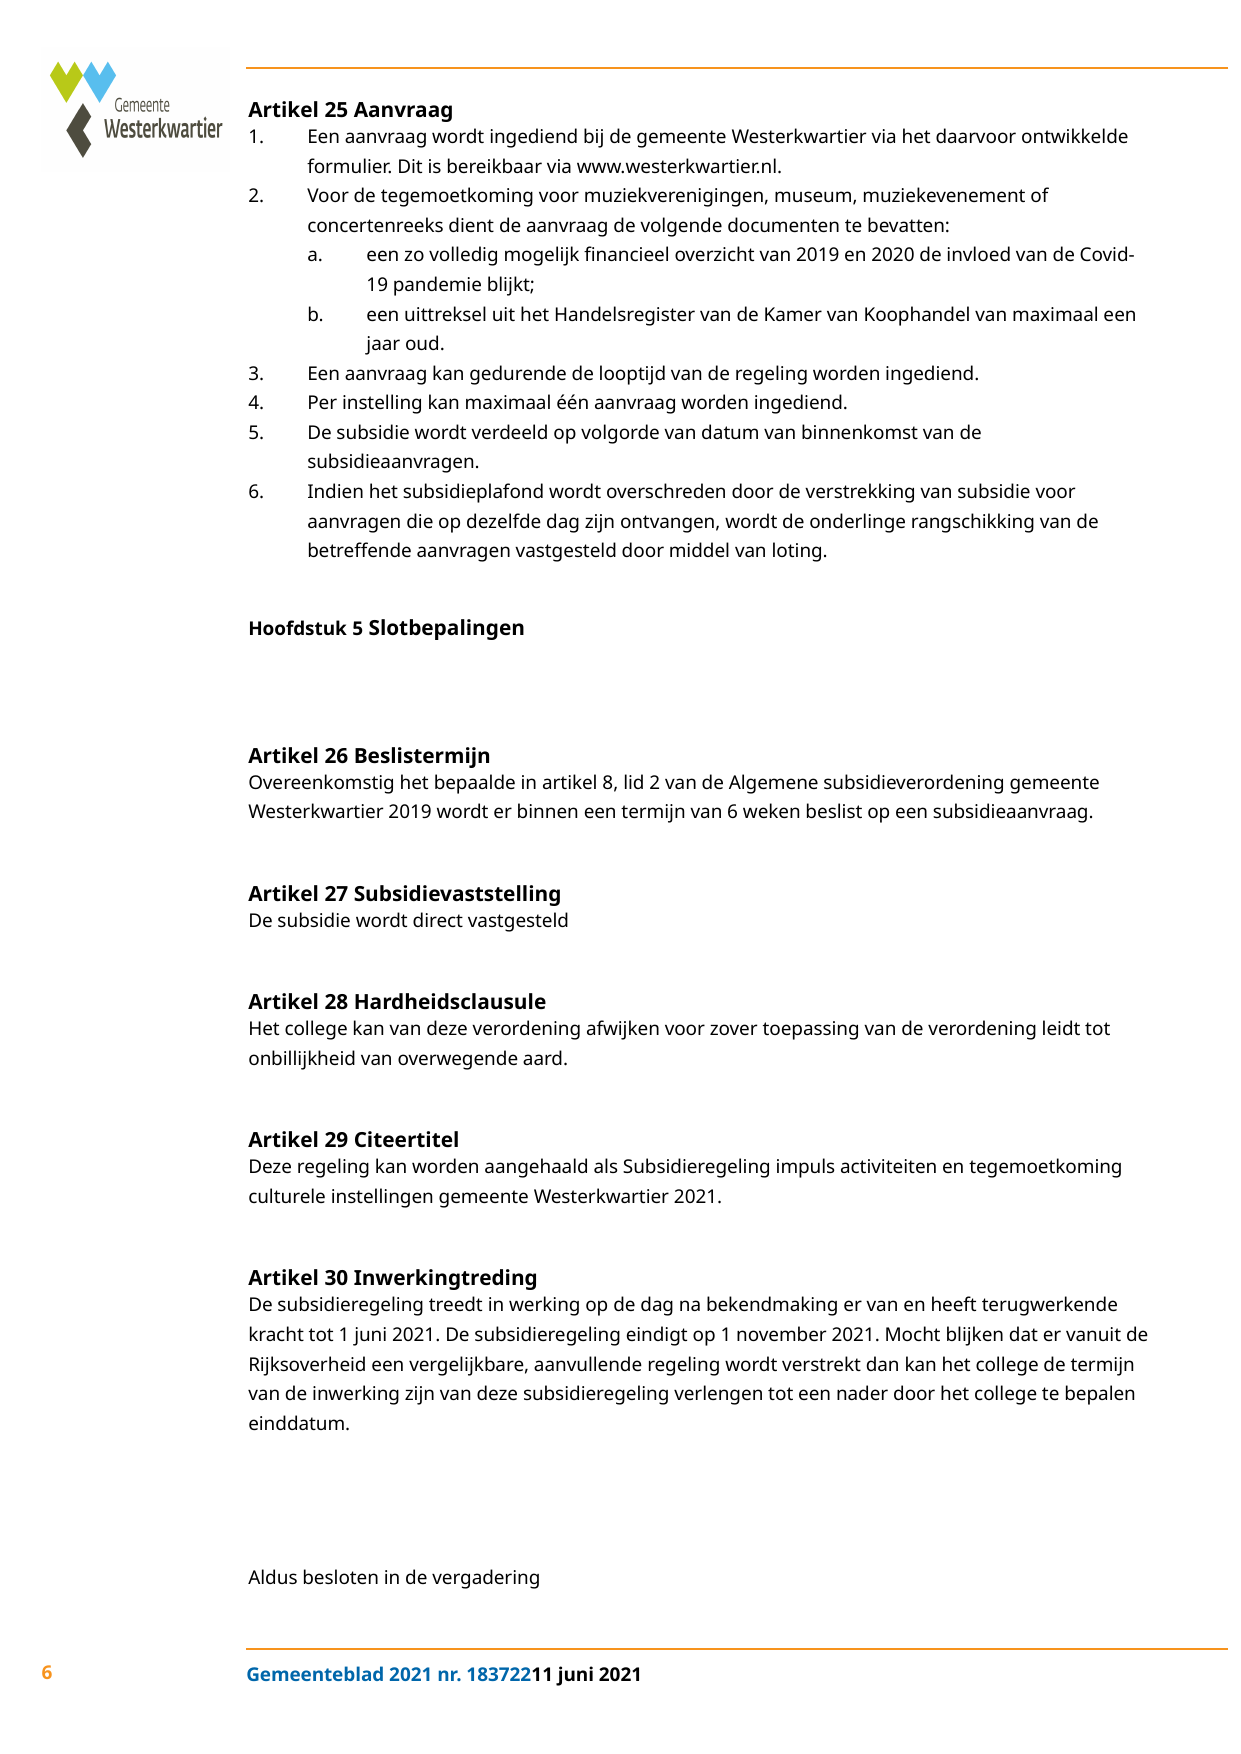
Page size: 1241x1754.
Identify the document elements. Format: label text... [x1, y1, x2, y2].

list een uittreksel uit het Handelsregister van de Kamer van Koophandel van maximaal een jaar oud. [307, 301, 1152, 356]
text Artikel 29 Citeertitel [248, 1125, 1152, 1154]
text Artikel 25 Aanvraag [248, 95, 1152, 123]
text Het college kan van deze verordening afwijken voor zover toepassing van de verordening leidt tot onbillijkheid van overwegende aard. [248, 1016, 1152, 1071]
picture [41, 47, 231, 172]
text De subsidie wordt direct vastgesteld [248, 907, 1152, 933]
text Artikel 27 Subsidievaststelling [248, 879, 1152, 907]
list Een aanvraag kan gedurende de looptijd van de regeling worden ingediend. [248, 360, 1152, 386]
text De subsidieregeling treedt in werking op de dag na bekendmaking er van en heeft terugwerkende kracht tot 1 juni 2021. De subsidieregeling eindigt op 1 november 2021. Mocht blijken dat er vanuit de Rijksoverheid een vergelijkbare, aanvullende regeling wordt verstrekt dan kan het college de termijn van de inwerking zijn van deze subsidieregeling verlengen tot een nader door het college te bepalen einddatum. [248, 1292, 1152, 1436]
text Artikel 26 Beslistermijn [248, 741, 1152, 769]
list Een aanvraag wordt ingediend bij de gemeente Westerkwartier via het daarvoor ontwikkelde formulier. Dit is bereikbaar via www.westerkwartier.nl. [248, 123, 1152, 178]
text Overeenkomstig het bepaalde in artikel 8, lid 2 van de Algemene subsidieverordening gemeente Westerkwartier 2019 wordt er binnen een termijn van 6 weken beslist op een subsidieaanvraag. [248, 769, 1152, 824]
list De subsidie wordt verdeeld op volgorde van datum van binnenkomst van de subsidieaanvragen. [248, 419, 1152, 474]
text Deze regeling kan worden aangehaald als Subsidieregeling impuls activiteiten en tegemoetkoming culturele instellingen gemeente Westerkwartier 2021. [248, 1154, 1152, 1209]
list Voor de tegemoetkoming voor muziekverenigingen, museum, muziekevenement of concertenreeks dient de aanvraag de volgende documenten te bevatten: [248, 182, 1152, 238]
text Artikel 30 Inwerkingtreding [248, 1263, 1152, 1292]
text Artikel 28 Hardheidsclausule [248, 987, 1152, 1016]
list Per instelling kan maximaal één aanvraag worden ingediend. [248, 389, 1152, 415]
text Hoofdstuk 5 Slotbepalingen [248, 613, 1152, 641]
text Aldus besloten in de vergadering [248, 1564, 1152, 1590]
list een zo volledig mogelijk financieel overzicht van 2019 en 2020 de invloed van de Covid-19 pandemie blijkt; [307, 242, 1152, 297]
list Indien het subsidieplafond wordt overschreden door de verstrekking van subsidie voor aanvragen die op dezelfde dag zijn ontvangen, wordt de onderlinge rangschikking van de betreffende aanvragen vastgesteld door middel van loting. [248, 478, 1152, 563]
